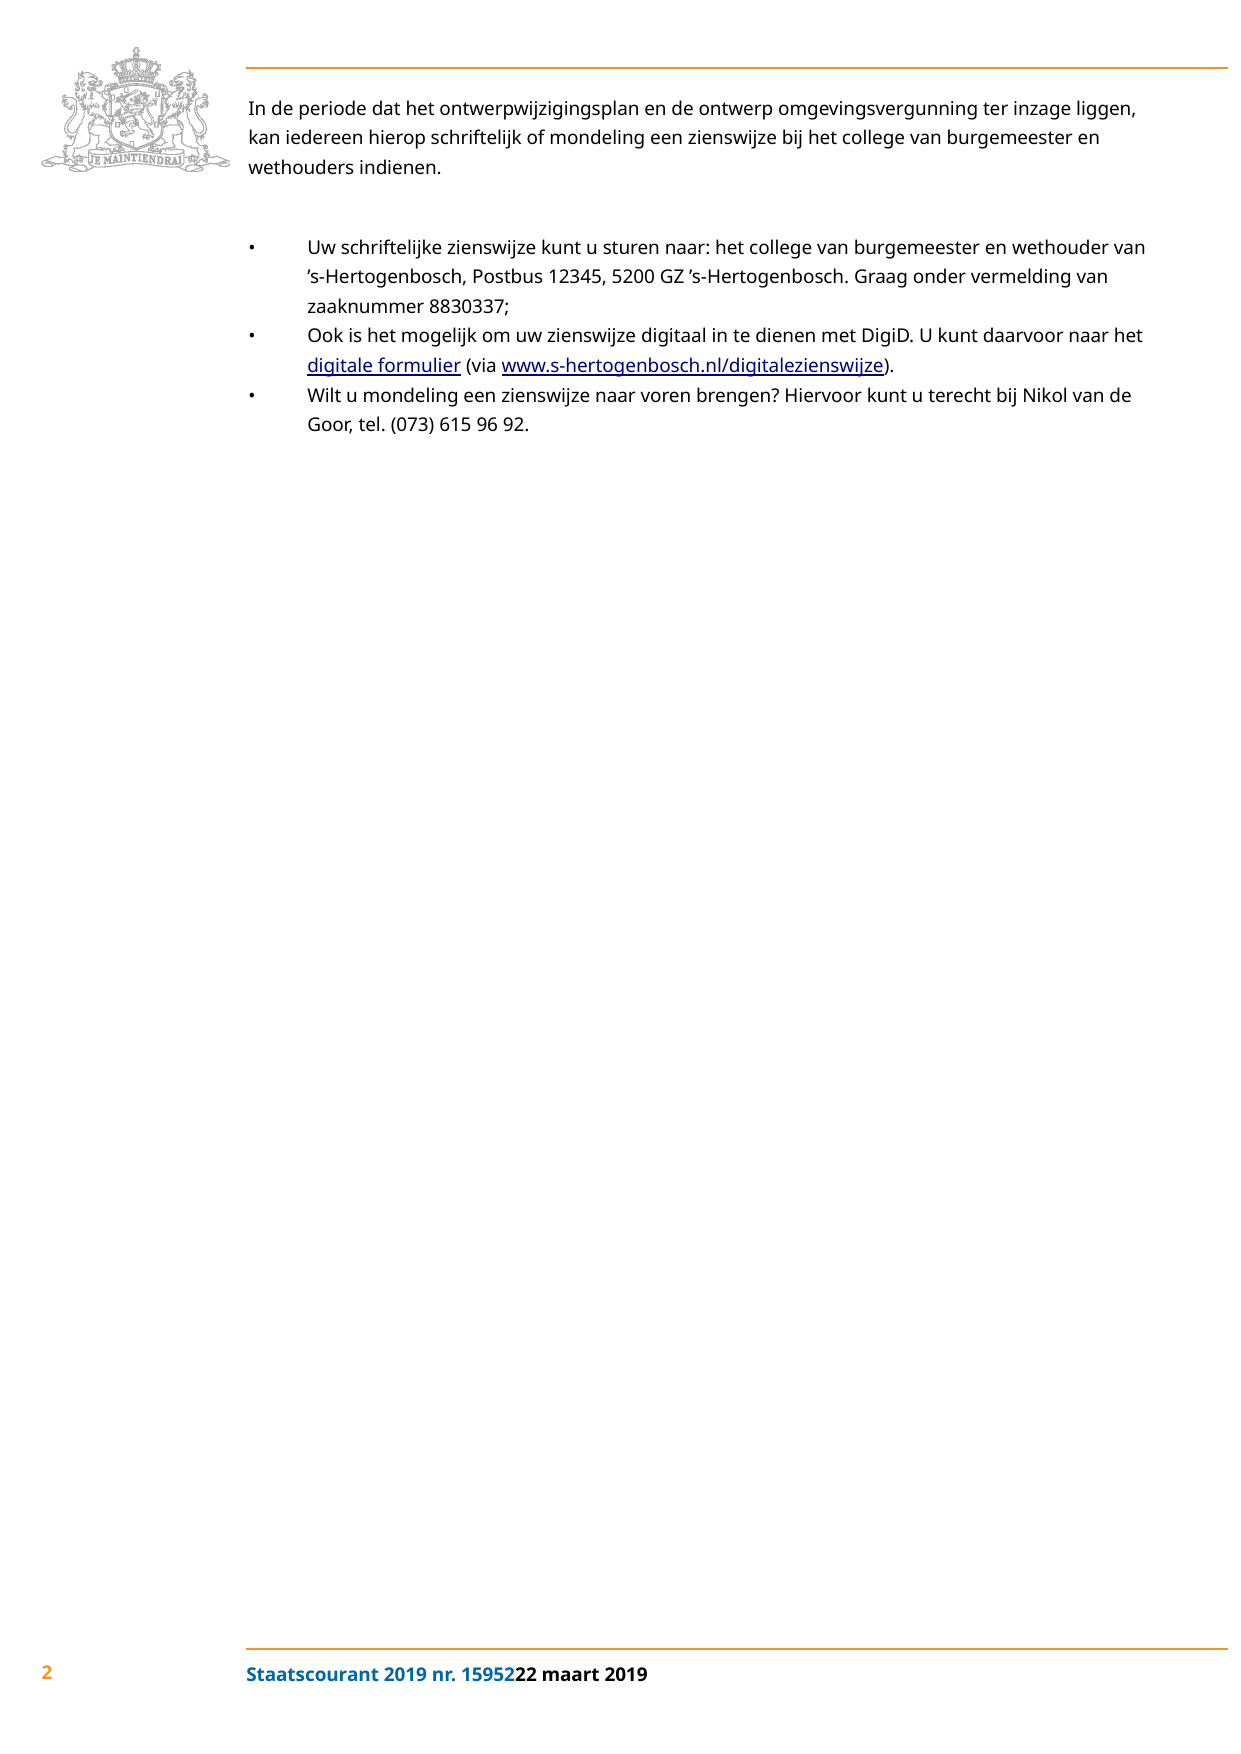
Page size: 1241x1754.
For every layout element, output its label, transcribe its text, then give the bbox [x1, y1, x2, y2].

list Wilt u mondeling een zienswijze naar voren brengen? Hiervoor kunt u terecht bij Nikol van de Goor, tel. (073) 615 96 92. [248, 382, 1152, 437]
list Uw schriftelijke zienswijze kunt u sturen naar: het college van burgemeester en wethouder van ’s-Hertogenbosch, Postbus 12345, 5200 GZ ’s-Hertogenbosch. Graag onder vermelding van zaaknummer 8830337; [248, 234, 1152, 319]
text In de periode dat het ontwerpwijzigingsplan en de ontwerp omgevingsvergunning ter inzage liggen, kan iedereen hierop schriftelijk of mondeling een zienswijze bij het college van burgemeester en wethouders indienen. [248, 95, 1152, 180]
list Ook is het mogelijk om uw zienswijze digitaal in te dienen met DigiD. U kunt daarvoor naar het digitale formulier (via www.s-hertogenbosch.nl/digitalezienswijze). [248, 323, 1152, 378]
picture [41, 47, 231, 172]
